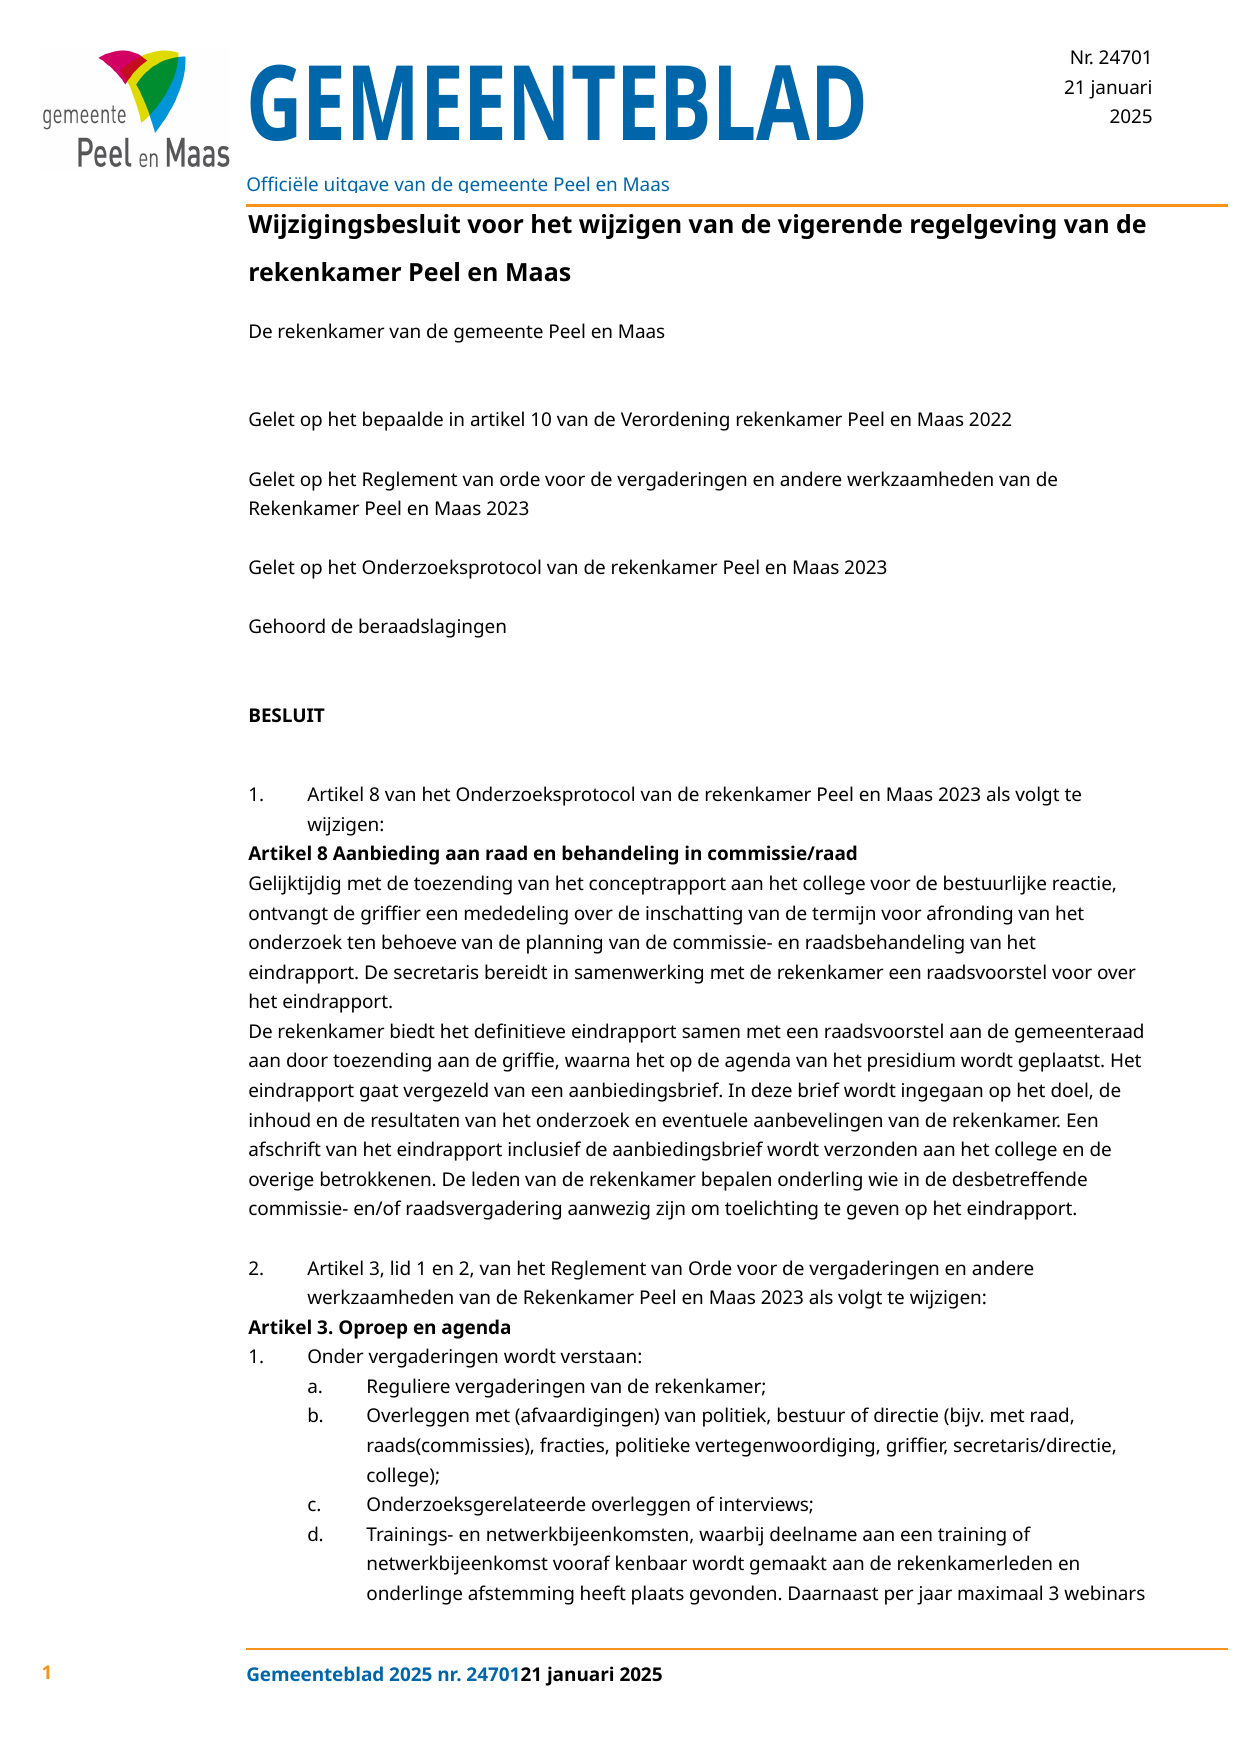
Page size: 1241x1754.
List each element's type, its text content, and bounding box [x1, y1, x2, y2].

list Onder vergaderingen wordt verstaan: [248, 1343, 1152, 1369]
text Artikel 3. Oproep en agenda [248, 1314, 1152, 1339]
list Artikel 8 van het Onderzoeksprotocol van de rekenkamer Peel en Maas 2023 als volgt te wijzigen: [248, 781, 1152, 837]
list Onderzoeksgerelateerde overleggen of interviews; [307, 1491, 1152, 1517]
list Reguliere vergaderingen van de rekenkamer; [307, 1373, 1152, 1399]
text Gehoord de beraadslagingen [248, 614, 1152, 639]
text Gelet op het Onderzoeksprotocol van de rekenkamer Peel en Maas 2023 [248, 554, 1152, 580]
text Wijzigingsbesluit voor het wijzigen van de vigerende regelgeving van de rekenkamer Peel en Maas [248, 207, 1152, 288]
text De rekenkamer van de gemeente Peel en Maas [248, 318, 1152, 344]
list Overleggen met (afvaardigingen) van politiek, bestuur of directie (bijv. met raad, raads(commissies), fracties, politieke vertegenwoordiging, griffier, secretaris/directie, college); [307, 1403, 1152, 1487]
text BESLUIT [248, 702, 1152, 728]
text Artikel 8 Aanbieding aan raad en behandeling in commissie/raad [248, 841, 1152, 866]
picture [41, 47, 231, 172]
text Gelet op het Reglement van orde voor de vergaderingen en andere werkzaamheden van de Rekenkamer Peel en Maas 2023 [248, 466, 1152, 521]
list Artikel 3, lid 1 en 2, van het Reglement van Orde voor de vergaderingen en andere werkzaamheden van de Rekenkamer Peel en Maas 2023 als volgt te wijzigen: [248, 1255, 1152, 1310]
text Gelijktijdig met de toezending van het conceptrapport aan het college voor de bestuurlijke reactie, ontvangt de griffier een mededeling over de inschatting van de termijn voor afronding van het onderzoek ten behoeve van de planning van de commissie- en raadsbehandeling van het eindrapport. De secretaris bereidt in samenwerking met de rekenkamer een raadsvoorstel voor over het eindrapport. [248, 870, 1152, 1014]
text Gelet op het bepaalde in artikel 10 van de Verordening rekenkamer Peel en Maas 2022 [248, 407, 1152, 432]
list Trainings- en netwerkbijeenkomsten, waarbij deelname aan een training of netwerkbijeenkomst vooraf kenbaar wordt gemaakt aan de rekenkamerleden en onderlinge afstemming heeft plaats gevonden. Daarnaast per jaar maximaal 3 webinars [307, 1521, 1152, 1606]
text De rekenkamer biedt het definitieve eindrapport samen met een raadsvoorstel aan de gemeenteraad aan door toezending aan de griffie, waarna het op de agenda van het presidium wordt geplaatst. Het eindrapport gaat vergezeld van een aanbiedingsbrief. In deze brief wordt ingegaan op het doel, de inhoud en de resultaten van het onderzoek en eventuele aanbevelingen van de rekenkamer. Een afschrift van het eindrapport inclusief de aanbiedingsbrief wordt verzonden aan het college en de overige betrokkenen. De leden van de rekenkamer bepalen onderling wie in de desbetreffende commissie- en/of raadsvergadering aanwezig zijn om toelichting te geven op het eindrapport. [248, 1018, 1152, 1221]
